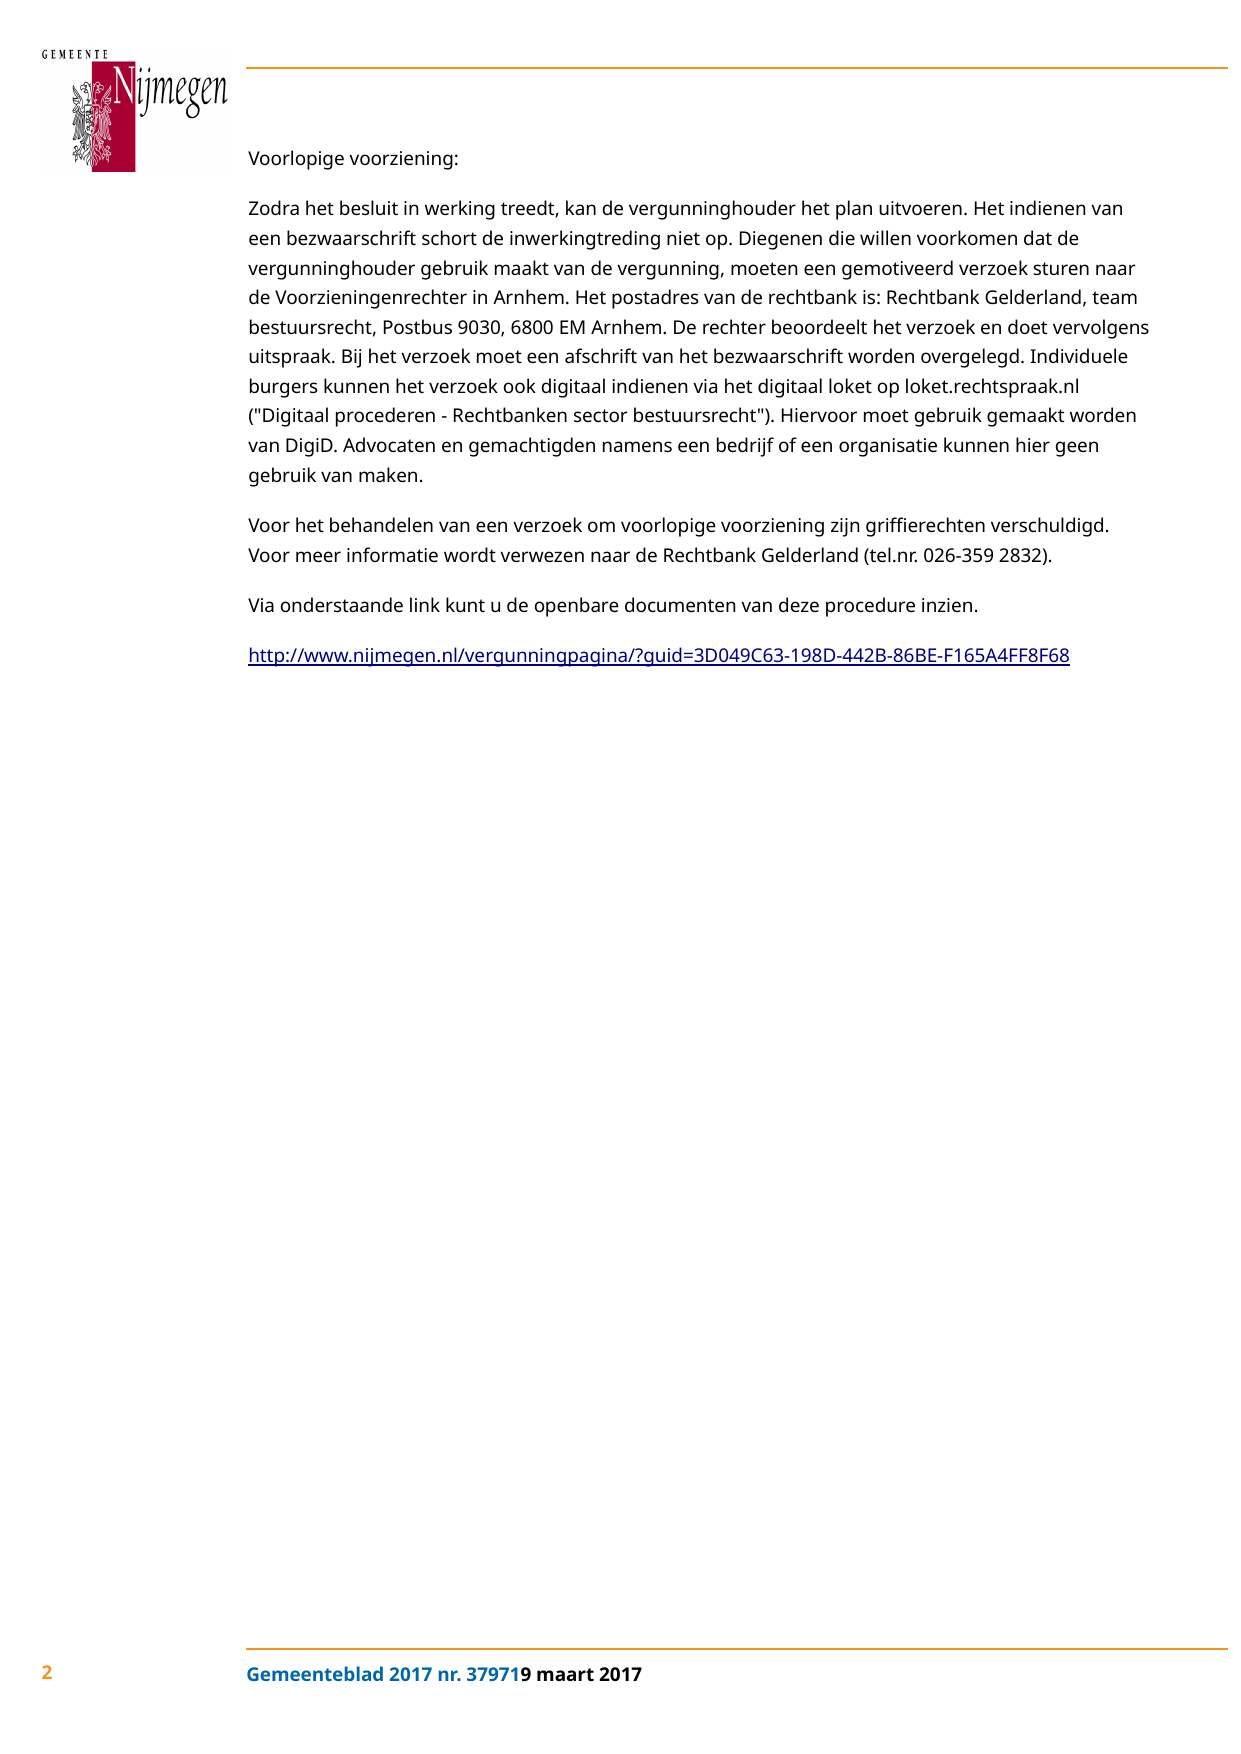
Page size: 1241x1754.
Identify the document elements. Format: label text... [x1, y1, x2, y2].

text Voor het behandelen van een verzoek om voorlopige voorziening zijn griffierechten verschuldigd. Voor meer informatie wordt verwezen naar de Rechtbank Gelderland (tel.nr. 026-359 2832). [248, 512, 1152, 568]
text Zodra het besluit in werking treedt, kan de vergunninghouder het plan uitvoeren. Het indienen van een bezwaarschrift schort de inwerkingtreding niet op. Diegenen die willen voorkomen dat de vergunninghouder gebruik maakt van de vergunning, moeten een gemotiveerd verzoek sturen naar de Voorzieningenrechter in Arnhem. Het postadres van de rechtbank is: Rechtbank Gelderland, team bestuursrecht, Postbus 9030, 6800 EM Arnhem. De rechter beoordeelt het verzoek en doet vervolgens uitspraak. Bij het verzoek moet een afschrift van het bezwaarschrift worden overgelegd. Individuele burgers kunnen het verzoek ook digitaal indienen via het digitaal loket op loket.rechtspraak.nl ("Digitaal procederen - Rechtbanken sector bestuursrecht"). Hiervoor moet gebruik gemaakt worden van DigiD. Advocaten en gemachtigden namens een bedrijf of een organisatie kunnen hier geen gebruik van maken. [248, 196, 1152, 488]
text Via onderstaande link kunt u de openbare documenten van deze procedure inzien. [248, 592, 1152, 618]
text http://www.nijmegen.nl/vergunningpagina/?guid=3D049C63-198D-442B-86BE-F165A4FF8F68 [248, 643, 1152, 668]
picture [41, 47, 231, 172]
text Voorlopige voorziening: [248, 145, 1152, 171]
